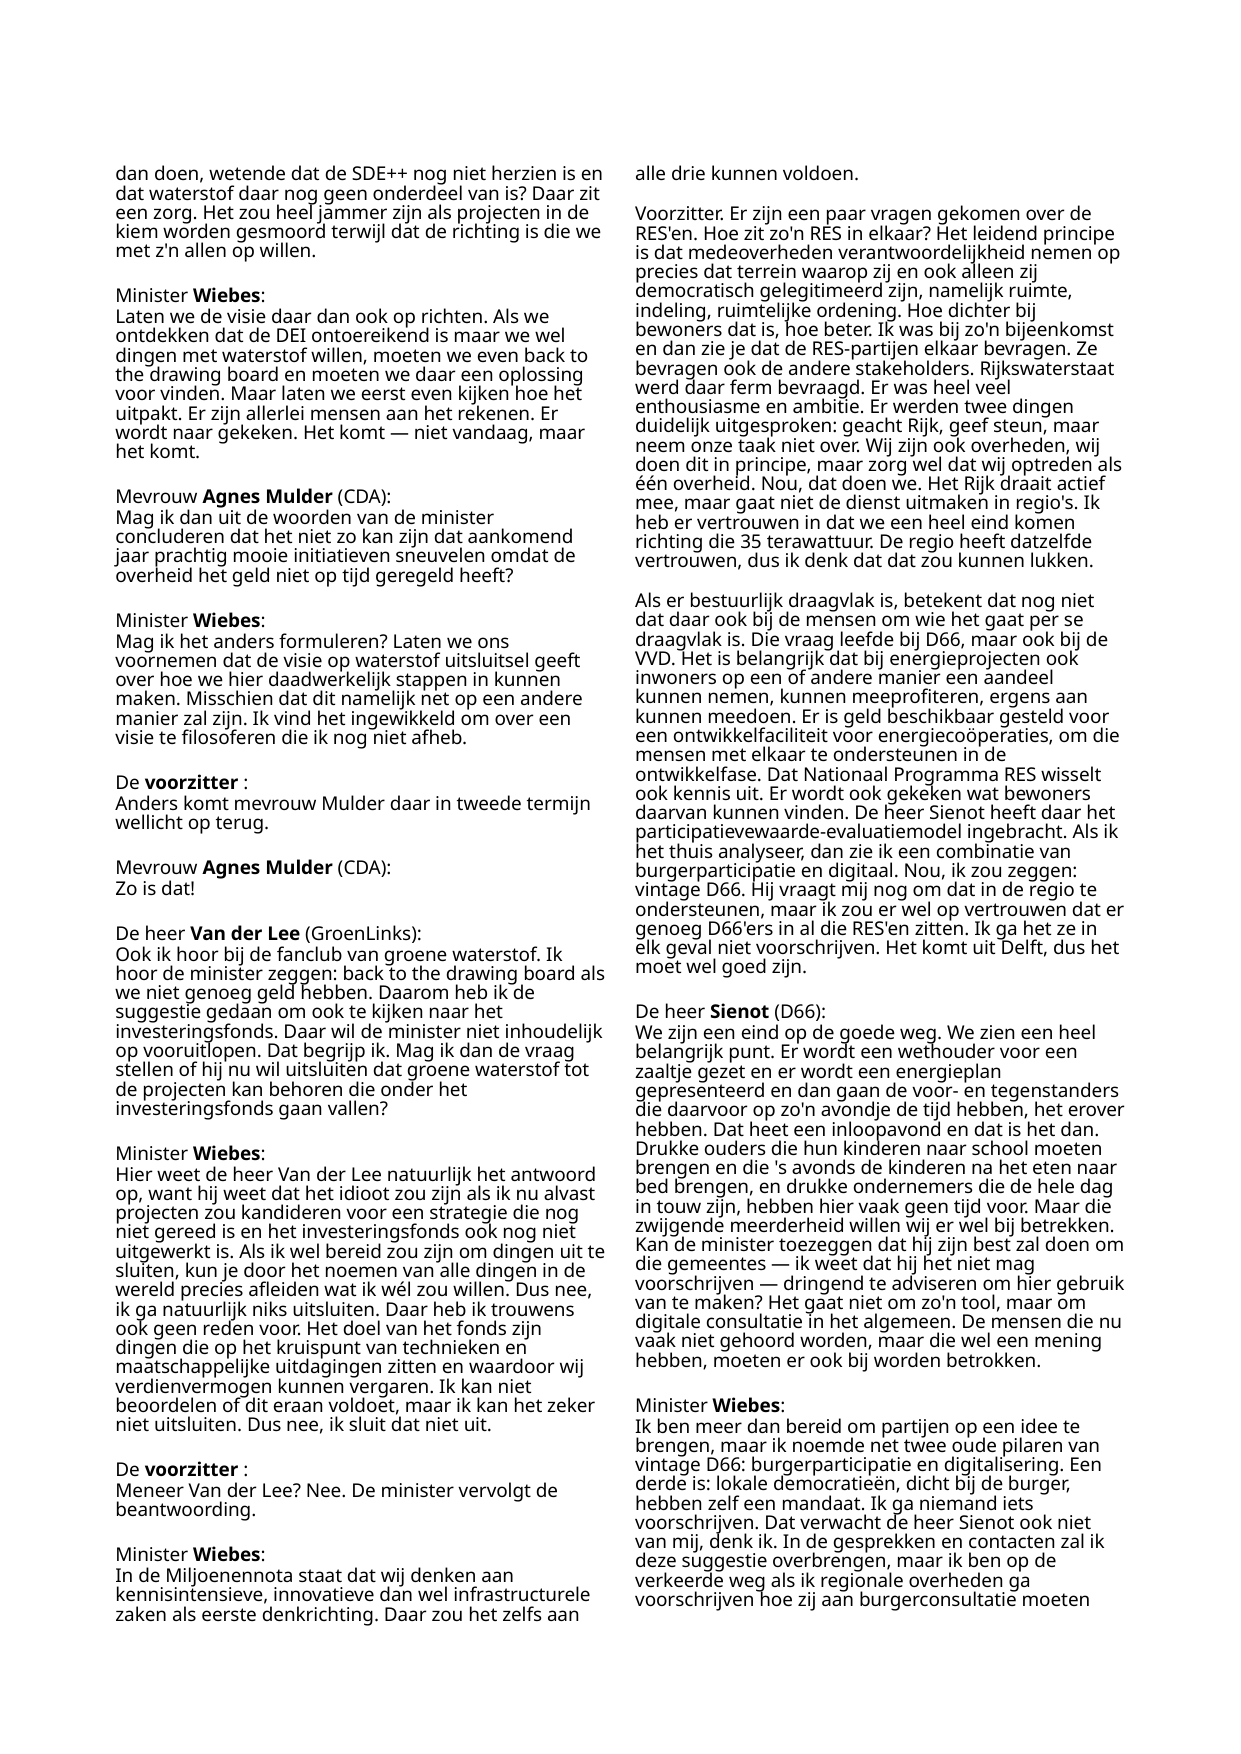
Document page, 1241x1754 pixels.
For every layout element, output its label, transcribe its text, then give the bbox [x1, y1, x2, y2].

text alle drie kunnen voldoen. [635, 165, 1125, 184]
text Minister Wiebes: [115, 1541, 605, 1567]
text Minister Wiebes: [115, 1140, 605, 1166]
text Meneer Van der Lee? Nee. De minister vervolgt de beantwoording. [115, 1482, 605, 1521]
text Minister Wiebes: [115, 607, 605, 633]
text In de Miljoenennota staat dat wij denken aan kennisintensieve, innovatieve dan wel infrastructurele zaken als eerste denkrichting. Daar zou het zelfs aan [115, 1567, 605, 1625]
text Mevrouw Agnes Mulder (CDA): [115, 854, 605, 880]
text Minister Wiebes: [635, 1392, 1125, 1418]
text Voorzitter. Er zijn een paar vragen gekomen over de RES'en. Hoe zit zo'n RES in elkaar? Het leidend principe is dat medeoverheden verantwoordelijkheid nemen op precies dat terrein waarop zij en ook alleen zij democratisch gelegitimeerd zijn, namelijk ruimte, indeling, ruimtelijke ordening. Hoe dichter bij bewoners dat is, hoe beter. Ik was bij zo'n bijeenkomst en dan zie je dat de RES-partijen elkaar bevragen. Ze bevragen ook de andere stakeholders. Rijkswaterstaat werd daar ferm bevraagd. Er was heel veel enthousiasme en ambitie. Er werden twee dingen duidelijk uitgesproken: geacht Rijk, geef steun, maar neem onze taak niet over. Wij zijn ook overheden, wij doen dit in principe, maar zorg wel dat wij optreden als één overheid. Nou, dat doen we. Het Rijk draait actief mee, maar gaat niet de dienst uitmaken in regio's. Ik heb er vertrouwen in dat we een heel eind komen richting die 35 terawattuur. De regio heeft datzelfde vertrouwen, dus ik denk dat dat zou kunnen lukken. [635, 205, 1125, 571]
text Laten we de visie daar dan ook op richten. Als we ontdekken dat de DEI ontoereikend is maar we wel dingen met waterstof willen, moeten we even back to the drawing board en moeten we daar een oplossing voor vinden. Maar laten we eerst even kijken hoe het uitpakt. Er zijn allerlei mensen aan het rekenen. Er wordt naar gekeken. Het komt — niet vandaag, maar het komt. [115, 308, 605, 462]
text We zijn een eind op de goede weg. We zien een heel belangrijk punt. Er wordt een wethouder voor een zaaltje gezet en er wordt een energieplan gepresenteerd en dan gaan de voor- en tegenstanders die daarvoor op zo'n avondje de tijd hebben, het erover hebben. Dat heet een inloopavond en dat is het dan. Drukke ouders die hun kinderen naar school moeten brengen en die 's avonds de kinderen na het eten naar bed brengen, en drukke ondernemers die de hele dag in touw zijn, hebben hier vaak geen tijd voor. Maar die zwijgende meerderheid willen wij er wel bij betrekken. Kan de minister toezeggen dat hij zijn best zal doen om die gemeentes — ik weet dat hij het niet mag voorschrijven — dringend te adviseren om hier gebruik van te maken? Het gaat niet om zo'n tool, maar om digitale consultatie in het algemeen. De mensen die nu vaak niet gehoord worden, maar die wel een mening hebben, moeten er ook bij worden betrokken. [635, 1024, 1125, 1371]
text Ook ik hoor bij de fanclub van groene waterstof. Ik hoor de minister zeggen: back to the drawing board als we niet genoeg geld hebben. Daarom heb ik de suggestie gedaan om ook te kijken naar het investeringsfonds. Daar wil de minister niet inhoudelijk op vooruitlopen. Dat begrijp ik. Mag ik dan de vraag stellen of hij nu wil uitsluiten dat groene waterstof tot de projecten kan behoren die onder het investeringsfonds gaan vallen? [115, 946, 605, 1119]
text Anders komt mevrouw Mulder daar in tweede termijn wellicht op terug. [115, 795, 605, 833]
text De heer Van der Lee (GroenLinks): [115, 920, 605, 946]
text De heer Sienot (D66): [635, 998, 1125, 1024]
text De voorzitter : [115, 1456, 605, 1482]
text dan doen, wetende dat de SDE++ nog niet herzien is en dat waterstof daar nog geen onderdeel van is? Daar zit een zorg. Het zou heel jammer zijn als projecten in de kiem worden gesmoord terwijl dat de richting is die we met z'n allen op willen. [115, 165, 605, 262]
text De voorzitter : [115, 769, 605, 795]
text Zo is dat! [115, 880, 605, 899]
text Mag ik het anders formuleren? Laten we ons voornemen dat de visie op waterstof uitsluitsel geeft over hoe we hier daadwerkelijk stappen in kunnen maken. Misschien dat dit namelijk net op een andere manier zal zijn. Ik vind het ingewikkeld om over een visie te filosoferen die ik nog niet afheb. [115, 633, 605, 748]
text Als er bestuurlijk draagvlak is, betekent dat nog niet dat daar ook bij de mensen om wie het gaat per se draagvlak is. Die vraag leefde bij D66, maar ook bij de VVD. Het is belangrijk dat bij energieprojecten ook inwoners op een of andere manier een aandeel kunnen nemen, kunnen meeprofiteren, ergens aan kunnen meedoen. Er is geld beschikbaar gesteld voor een ontwikkelfaciliteit voor energiecoöperaties, om die mensen met elkaar te ondersteunen in de ontwikkelfase. Dat Nationaal Programma RES wisselt ook kennis uit. Er wordt ook gekeken wat bewoners daarvan kunnen vinden. De heer Sienot heeft daar het participatievewaarde-evaluatiemodel ingebracht. Als ik het thuis analyseer, dan zie ik een combinatie van burgerparticipatie en digitaal. Nou, ik zou zeggen: vintage D66. Hij vraagt mij nog om dat in de regio te ondersteunen, maar ik zou er wel op vertrouwen dat er genoeg D66'ers in al die RES'en zitten. Ik ga het ze in elk geval niet voorschrijven. Het komt uit Delft, dus het moet wel goed zijn. [635, 592, 1125, 978]
text Mevrouw Agnes Mulder (CDA): [115, 483, 605, 509]
text Hier weet de heer Van der Lee natuurlijk het antwoord op, want hij weet dat het idioot zou zijn als ik nu alvast projecten zou kandideren voor een strategie die nog niet gereed is en het investeringsfonds ook nog niet uitgewerkt is. Als ik wel bereid zou zijn om dingen uit te sluiten, kun je door het noemen van alle dingen in de wereld precies afleiden wat ik wél zou willen. Dus nee, ik ga natuurlijk niks uitsluiten. Daar heb ik trouwens ook geen reden voor. Het doel van het fonds zijn dingen die op het kruispunt van technieken en maatschappelijke uitdagingen zitten en waardoor wij verdienvermogen kunnen vergaren. Ik kan niet beoordelen of dit eraan voldoet, maar ik kan het zeker niet uitsluiten. Dus nee, ik sluit dat niet uit. [115, 1166, 605, 1436]
text Mag ik dan uit de woorden van de minister concluderen dat het niet zo kan zijn dat aankomend jaar prachtig mooie initiatieven sneuvelen omdat de overheid het geld niet op tijd geregeld heeft? [115, 509, 605, 586]
text Minister Wiebes: [115, 282, 605, 308]
text Ik ben meer dan bereid om partijen op een idee te brengen, maar ik noemde net twee oude pilaren van vintage D66: burgerparticipatie en digitalisering. Een derde is: lokale democratieën, dicht bij de burger, hebben zelf een mandaat. Ik ga niemand iets voorschrijven. Dat verwacht de heer Sienot ook niet van mij, denk ik. In de gesprekken en contacten zal ik deze suggestie overbrengen, maar ik ben op de verkeerde weg als ik regionale overheden ga voorschrijven hoe zij aan burgerconsultatie moeten [635, 1418, 1125, 1610]
